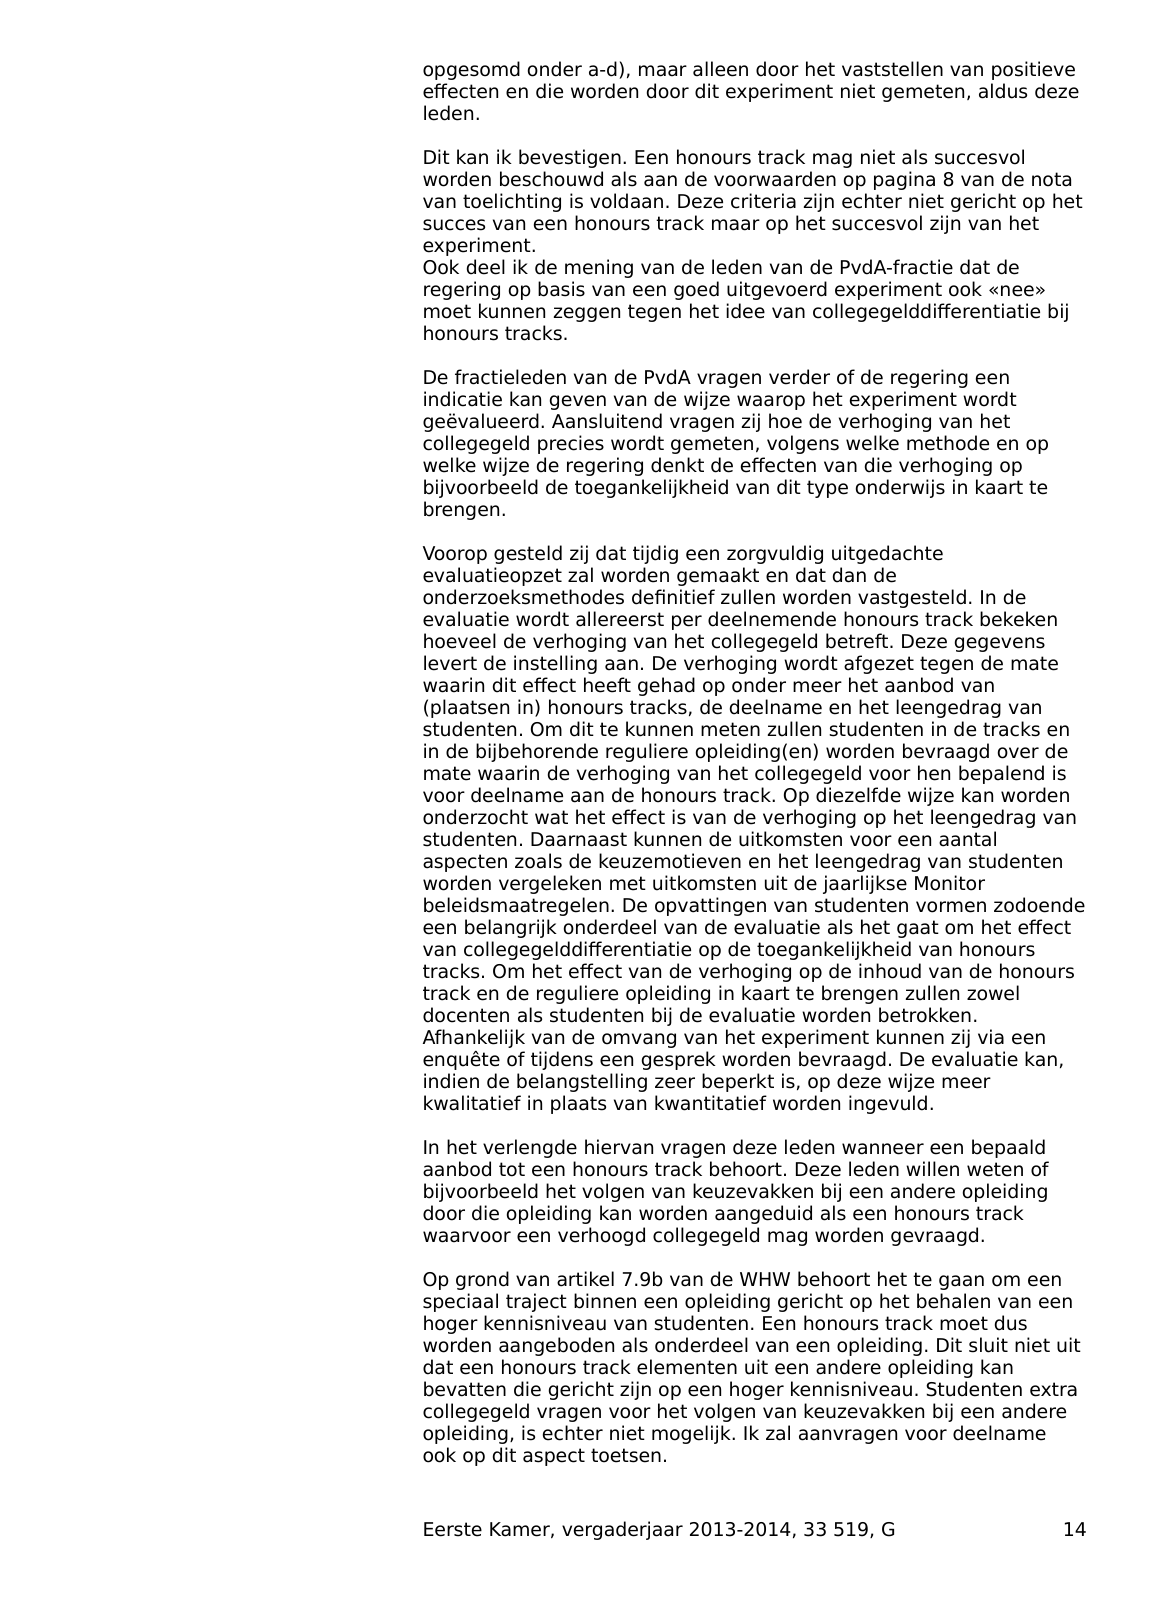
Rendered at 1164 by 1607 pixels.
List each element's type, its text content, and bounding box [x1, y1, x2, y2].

text Op grond van artikel 7.9b van de WHW behoort het te gaan om een speciaal traject binnen een opleiding gericht op het behalen van een hoger kennisniveau van studenten. Een honours track moet dus worden aangeboden als onderdeel van een opleiding. Dit sluit niet uit dat een honours track elementen uit een andere opleiding kan bevatten die gericht zijn op een hoger kennisniveau. Studenten extra collegegeld vragen voor het volgen van keuzevakken bij een andere opleiding, is echter niet mogelijk. Ik zal aanvragen voor deelname ook op dit aspect toetsen. [422, 1269, 1087, 1467]
text Ook deel ik de mening van de leden van de PvdA-fractie dat de regering op basis van een goed uitgevoerd experiment ook «nee» moet kunnen zeggen tegen het idee van collegegelddifferentiatie bij honours tracks. [422, 257, 1087, 345]
text Voorop gesteld zij dat tijdig een zorgvuldig uitgedachte evaluatieopzet zal worden gemaakt en dat dan de onderzoeksmethodes definitief zullen worden vastgesteld. In de evaluatie wordt allereerst per deelnemende honours track bekeken hoeveel de verhoging van het collegegeld betreft. Deze gegevens levert de instelling aan. De verhoging wordt afgezet tegen de mate waarin dit effect heeft gehad op onder meer het aanbod van (plaatsen in) honours tracks, de deelname en het leengedrag van studenten. Om dit te kunnen meten zullen studenten in de tracks en in de bijbehorende reguliere opleiding(en) worden bevraagd over de mate waarin de verhoging van het collegegeld voor hen bepalend is voor deelname aan de honours track. Op diezelfde wijze kan worden onderzocht wat het effect is van de verhoging op het leengedrag van studenten. Daarnaast kunnen de uitkomsten voor een aantal aspecten zoals de keuzemotieven en het leengedrag van studenten worden vergeleken met uitkomsten uit de jaarlijkse Monitor beleidsmaatregelen. De opvattingen van studenten vormen zodoende een belangrijk onderdeel van de evaluatie als het gaat om het effect van collegegelddifferentiatie op de toegankelijkheid van honours tracks. Om het effect van de verhoging op de inhoud van de honours track en de reguliere opleiding in kaart te brengen zullen zowel docenten als studenten bij de evaluatie worden betrokken. Afhankelijk van de omvang van het experiment kunnen zij via een enquête of tijdens een gesprek worden bevraagd. De evaluatie kan, indien de belangstelling zeer beperkt is, op deze wijze meer kwalitatief in plaats van kwantitatief worden ingevuld. [422, 543, 1087, 1115]
text opgesomd onder a-d), maar alleen door het vaststellen van positieve effecten en die worden door dit experiment niet gemeten, aldus deze leden. [422, 59, 1087, 125]
text De fractieleden van de PvdA vragen verder of de regering een indicatie kan geven van de wijze waarop het experiment wordt geëvalueerd. Aansluitend vragen zij hoe de verhoging van het collegegeld precies wordt gemeten, volgens welke methode en op welke wijze de regering denkt de effecten van die verhoging op bijvoorbeeld de toegankelijkheid van dit type onderwijs in kaart te brengen. [422, 367, 1087, 521]
text Dit kan ik bevestigen. Een honours track mag niet als succesvol worden beschouwd als aan de voorwaarden op pagina 8 van de nota van toelichting is voldaan. Deze criteria zijn echter niet gericht op het succes van een honours track maar op het succesvol zijn van het experiment. [422, 147, 1087, 257]
text In het verlengde hiervan vragen deze leden wanneer een bepaald aanbod tot een honours track behoort. Deze leden willen weten of bijvoorbeeld het volgen van keuzevakken bij een andere opleiding door die opleiding kan worden aangeduid als een honours track waarvoor een verhoogd collegegeld mag worden gevraagd. [422, 1137, 1087, 1247]
